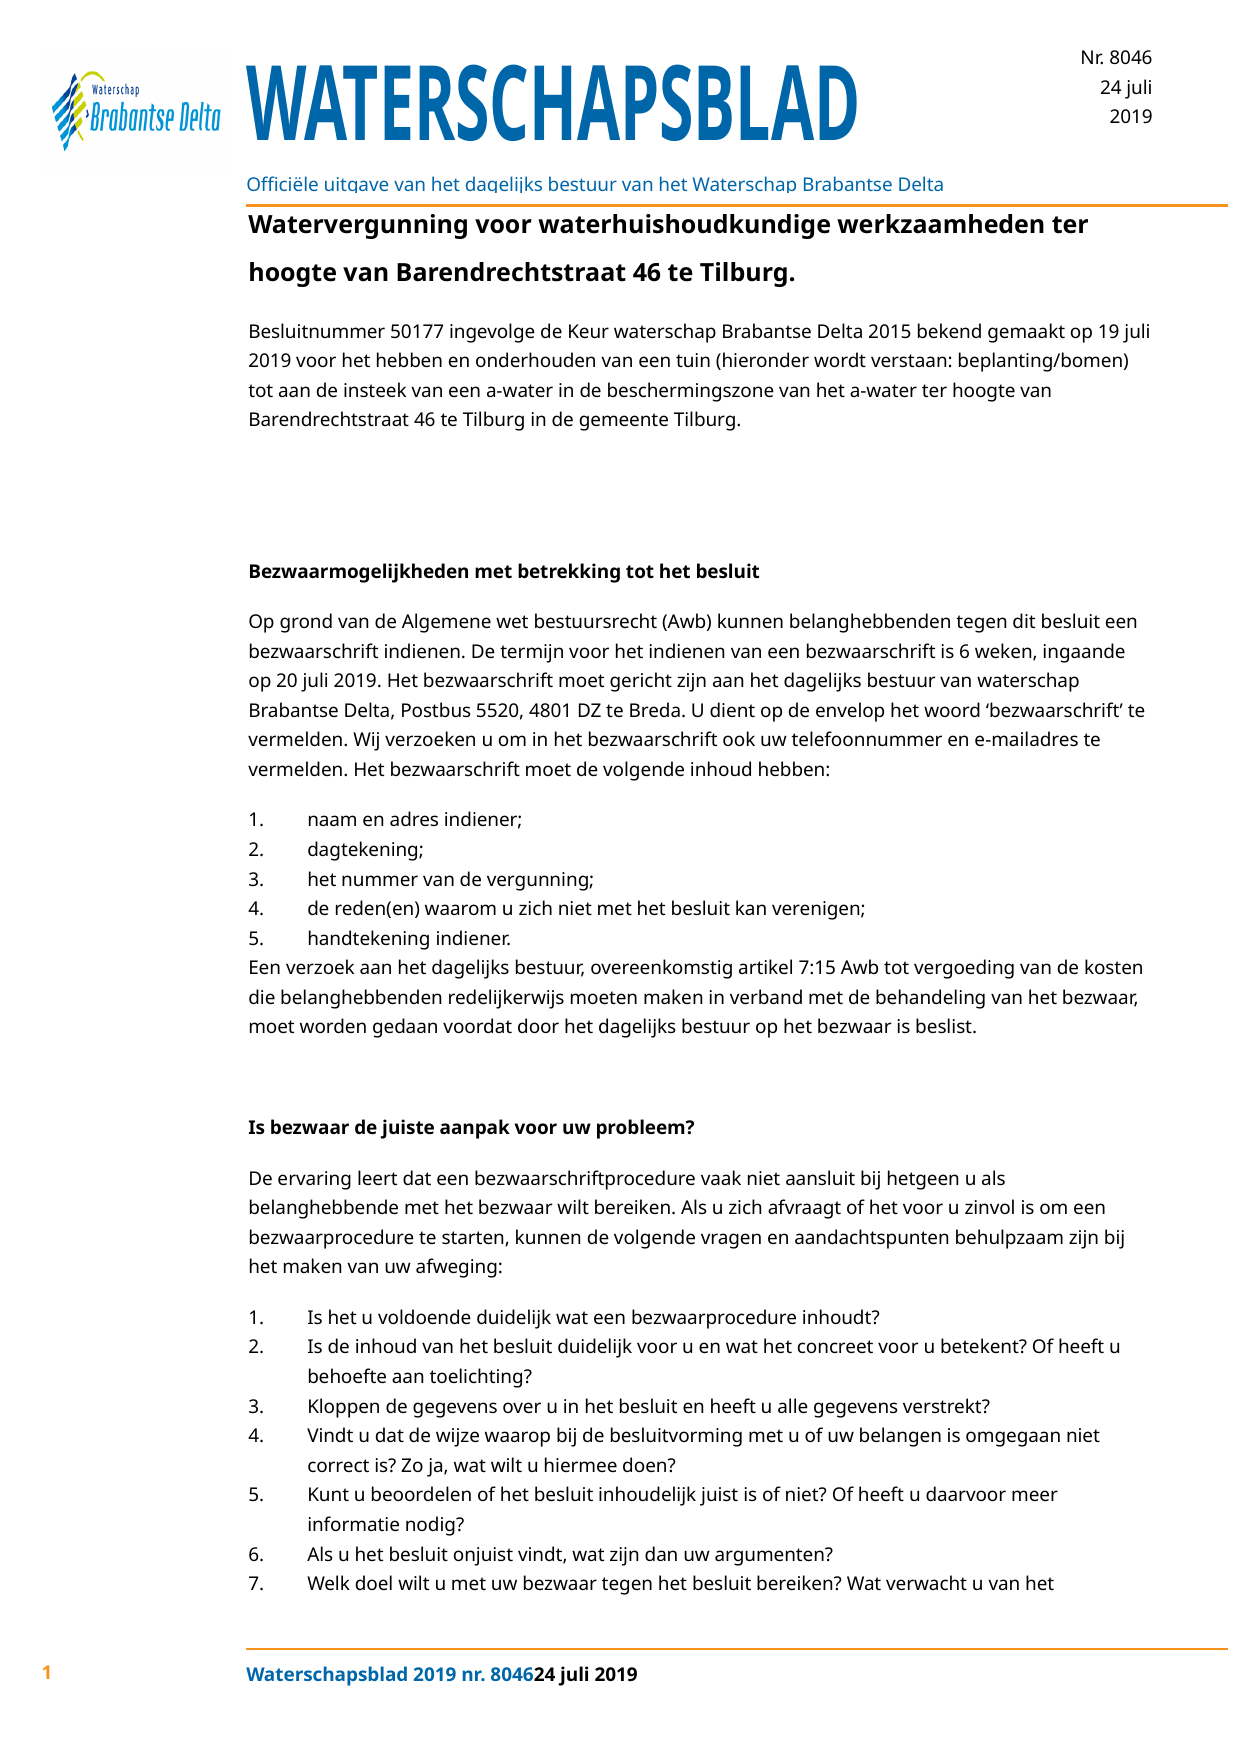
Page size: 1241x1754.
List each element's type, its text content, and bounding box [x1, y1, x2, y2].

list handtekening indiener. [248, 925, 1152, 951]
picture [41, 47, 231, 172]
text Bezwaarmogelijkheden met betrekking tot het besluit [248, 558, 1152, 584]
text Is bezwaar de juiste aanpak voor uw probleem? [248, 1114, 1152, 1140]
text Watervergunning voor waterhuishoudkundige werkzaamheden ter hoogte van Barendrechtstraat 46 te Tilburg. [248, 207, 1152, 288]
list Is de inhoud van het besluit duidelijk voor u en wat het concreet voor u betekent? Of heeft u behoefte aan toelichting? [248, 1334, 1152, 1389]
list Vindt u dat de wijze waarop bij de besluitvorming met u of uw belangen is omgegaan niet correct is? Zo ja, wat wilt u hiermee doen? [248, 1422, 1152, 1478]
text Op grond van de Algemene wet bestuursrecht (Awb) kunnen belanghebbenden tegen dit besluit een bezwaarschrift indienen. De termijn voor het indienen van een bezwaarschrift is 6 weken, ingaande op 20 juli 2019. Het bezwaarschrift moet gericht zijn aan het dagelijks bestuur van waterschap Brabantse Delta, Postbus 5520, 4801 DZ te Breda. U dient op de envelop het woord ‘bezwaarschrift’ te vermelden. Wij verzoeken u om in het bezwaarschrift ook uw telefoonnummer en e‑mailadres te vermelden. Het bezwaarschrift moet de volgende inhoud hebben: [248, 608, 1152, 782]
list het nummer van de vergunning; [248, 866, 1152, 892]
text Een verzoek aan het dagelijks bestuur, overeenkomstig artikel 7:15 Awb tot vergoeding van de kosten die belanghebbenden redelijkerwijs moeten maken in verband met de behandeling van het bezwaar, moet worden gedaan voordat door het dagelijks bestuur op het bezwaar is beslist. [248, 954, 1152, 1039]
list Kunt u beoordelen of het besluit inhoudelijk juist is of niet? Of heeft u daarvoor meer informatie nodig? [248, 1482, 1152, 1537]
text De ervaring leert dat een bezwaarschriftprocedure vaak niet aansluit bij hetgeen u als belanghebbende met het bezwaar wilt bereiken. Als u zich afvraagt of het voor u zinvol is om een bezwaarprocedure te starten, kunnen de volgende vragen en aandachtspunten behulpzaam zijn bij het maken van uw afweging: [248, 1165, 1152, 1279]
list Kloppen de gegevens over u in het besluit en heeft u alle gegevens verstrekt? [248, 1393, 1152, 1419]
text Besluitnummer 50177 ingevolge de Keur waterschap Brabantse Delta 2015 bekend gemaakt op 19 juli 2019 voor het hebben en onderhouden van een tuin (hieronder wordt verstaan: beplanting/bomen) tot aan de insteek van een a-water in de beschermingszone van het a-water ter hoogte van Barendrechtstraat 46 te Tilburg in de gemeente Tilburg. [248, 318, 1152, 432]
list dagtekening; [248, 836, 1152, 862]
list Welk doel wilt u met uw bezwaar tegen het besluit bereiken? Wat verwacht u van het [248, 1570, 1152, 1596]
list naam en adres indiener; [248, 807, 1152, 832]
list de reden(en) waarom u zich niet met het besluit kan verenigen; [248, 895, 1152, 921]
list Is het u voldoende duidelijk wat een bezwaarprocedure inhoudt? [248, 1304, 1152, 1330]
list Als u het besluit onjuist vindt, wat zijn dan uw argumenten? [248, 1541, 1152, 1567]
